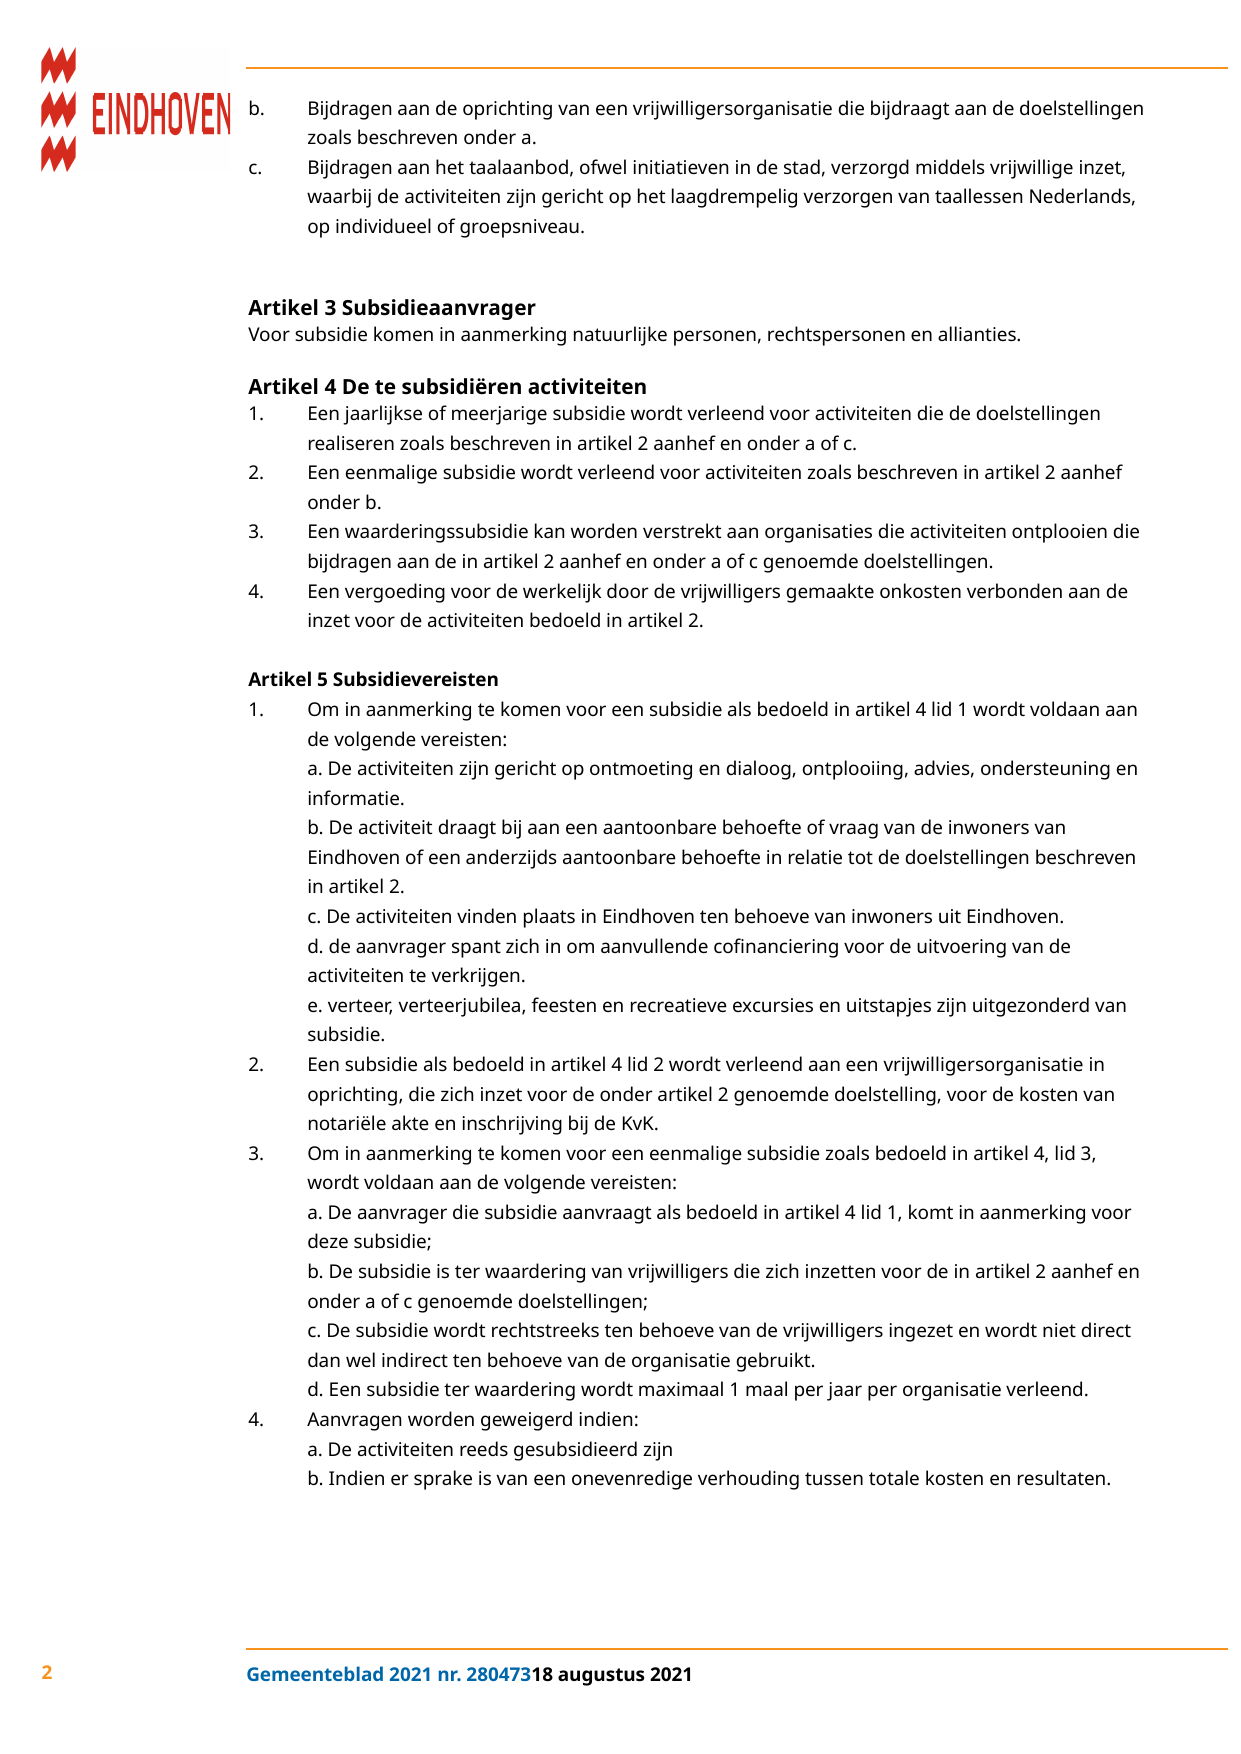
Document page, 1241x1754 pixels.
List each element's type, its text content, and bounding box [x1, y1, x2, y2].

list c. De subsidie wordt rechtstreeks ten behoeve van de vrijwilligers ingezet en wordt niet direct dan wel indirect ten behoeve van de organisatie gebruikt. [248, 1317, 1152, 1373]
list Om in aanmerking te komen voor een subsidie als bedoeld in artikel 4 lid 1 wordt voldaan aan de volgende vereisten: [248, 696, 1152, 752]
list c. De activiteiten vinden plaats in Eindhoven ten behoeve van inwoners uit Eindhoven. [248, 903, 1152, 929]
text Artikel 5 Subsidievereisten [248, 667, 1152, 692]
list e. verteer, verteerjubilea, feesten en recreatieve excursies en uitstapjes zijn uitgezonderd van subsidie. [248, 992, 1152, 1047]
list Een eenmalige subsidie wordt verleend voor activiteiten zoals beschreven in artikel 2 aanhef onder b. [248, 459, 1152, 515]
text Artikel 4 De te subsidiëren activiteiten [248, 372, 1152, 400]
list Een waarderingssubsidie kan worden verstrekt aan organisaties die activiteiten ontplooien die bijdragen aan de in artikel 2 aanhef en onder a of c genoemde doelstellingen. [248, 519, 1152, 574]
list d. Een subsidie ter waardering wordt maximaal 1 maal per jaar per organisatie verleend. [248, 1377, 1152, 1402]
list b. Indien er sprake is van een onevenredige verhouding tussen totale kosten en resultaten. [248, 1465, 1152, 1491]
list a. De aanvrager die subsidie aanvraagt als bedoeld in artikel 4 lid 1, komt in aanmerking voor deze subsidie; [248, 1199, 1152, 1254]
list Bijdragen aan de oprichting van een vrijwilligersorganisatie die bijdraagt aan de doelstellingen zoals beschreven onder a. [248, 95, 1152, 150]
text Artikel 3 Subsidieaanvrager [248, 293, 1152, 322]
list Een jaarlijkse of meerjarige subsidie wordt verleend voor activiteiten die de doelstellingen realiseren zoals beschreven in artikel 2 aanhef en onder a of c. [248, 400, 1152, 456]
list Een vergoeding voor de werkelijk door de vrijwilligers gemaakte onkosten verbonden aan de inzet voor de activiteiten bedoeld in artikel 2. [248, 578, 1152, 633]
list Bijdragen aan het taalaanbod, ofwel initiatieven in de stad, verzorgd middels vrijwillige inzet, waarbij de activiteiten zijn gericht op het laagdrempelig verzorgen van taallessen Nederlands, op individueel of groepsniveau. [248, 154, 1152, 239]
list a. De activiteiten reeds gesubsidieerd zijn [248, 1436, 1152, 1462]
list b. De activiteit draagt bij aan een aantoonbare behoefte of vraag van de inwoners van Eindhoven of een anderzijds aantoonbare behoefte in relatie tot de doelstellingen beschreven in artikel 2. [248, 814, 1152, 899]
list b. De subsidie is ter waardering van vrijwilligers die zich inzetten voor de in artikel 2 aanhef en onder a of c genoemde doelstellingen; [248, 1258, 1152, 1314]
list d. de aanvrager spant zich in om aanvullende cofinanciering voor de uitvoering van de activiteiten te verkrijgen. [248, 933, 1152, 988]
list a. De activiteiten zijn gericht op ontmoeting en dialoog, ontplooiing, advies, ondersteuning en informatie. [248, 755, 1152, 811]
list Aanvragen worden geweigerd indien: [248, 1406, 1152, 1432]
text Voor subsidie komen in aanmerking natuurlijke personen, rechtspersonen en allianties. [248, 322, 1152, 347]
picture [41, 47, 231, 172]
list Om in aanmerking te komen voor een eenmalige subsidie zoals bedoeld in artikel 4, lid 3, wordt voldaan aan de volgende vereisten: [248, 1140, 1152, 1195]
list Een subsidie als bedoeld in artikel 4 lid 2 wordt verleend aan een vrijwilligersorganisatie in oprichting, die zich inzet voor de onder artikel 2 genoemde doelstelling, voor de kosten van notariële akte en inschrijving bij de KvK. [248, 1051, 1152, 1136]
